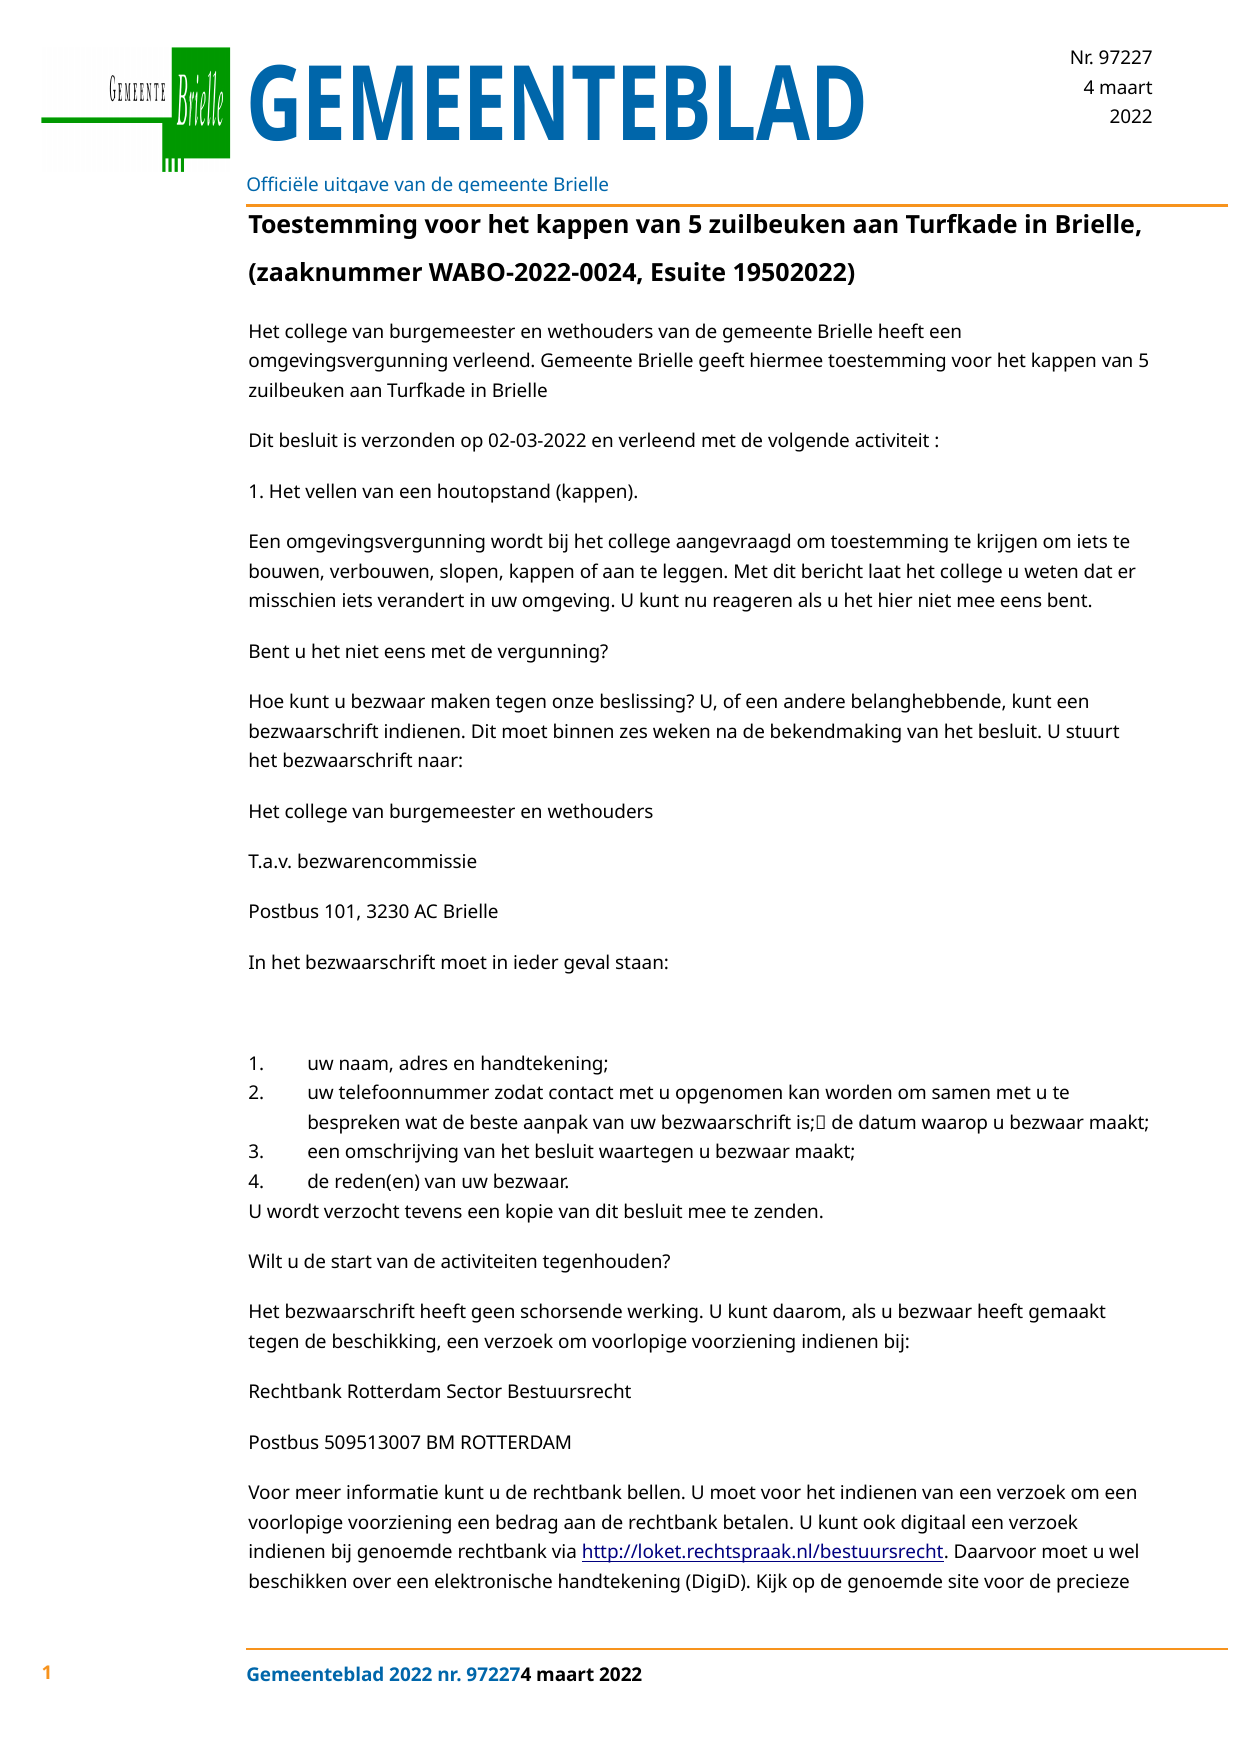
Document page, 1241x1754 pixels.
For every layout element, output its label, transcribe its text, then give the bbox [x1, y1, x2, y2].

text Postbus 101, 3230 AC Brielle [248, 899, 1152, 924]
text Rechtbank Rotterdam Sector Bestuursrecht [248, 1379, 1152, 1404]
text Het bezwaarschrift heeft geen schorsende werking. U kunt daarom, als u bezwaar heeft gemaakt tegen de beschikking, een verzoek om voorlopige voorziening indienen bij: [248, 1299, 1152, 1354]
text Het college van burgemeester en wethouders [248, 798, 1152, 824]
text U wordt verzocht tevens een kopie van dit besluit mee te zenden. [248, 1198, 1152, 1224]
picture [41, 47, 231, 172]
list uw telefoonnummer zodat contact met u opgenomen kan worden om samen met u te bespreken wat de beste aanpak van uw bezwaarschrift is; de datum waarop u bezwaar maakt; [248, 1079, 1152, 1135]
text Dit besluit is verzonden op 02-03-2022 en verleend met de volgende activiteit : [248, 427, 1152, 453]
text Het college van burgemeester en wethouders van de gemeente Brielle heeft een omgevingsvergunning verleend. Gemeente Brielle geeft hiermee toestemming voor het kappen van 5 zuilbeuken aan Turfkade in Brielle [248, 318, 1152, 403]
text Toestemming voor het kappen van 5 zuilbeuken aan Turfkade in Brielle, (zaaknummer WABO-2022-0024, Esuite 19502022) [248, 207, 1152, 288]
text Postbus 509513007 BM ROTTERDAM [248, 1429, 1152, 1455]
text In het bezwaarschrift moet in ieder geval staan: [248, 949, 1152, 975]
text Hoe kunt u bezwaar maken tegen onze beslissing? U, of een andere belanghebbende, kunt een bezwaarschrift indienen. Dit moet binnen zes weken na de bekendmaking van het besluit. U stuurt het bezwaarschrift naar: [248, 688, 1152, 773]
text Een omgevingsvergunning wordt bij het college aangevraagd om toestemming te krijgen om iets te bouwen, verbouwen, slopen, kappen of aan te leggen. Met dit bericht laat het college u weten dat er misschien iets verandert in uw omgeving. U kunt nu reageren als u het hier niet mee eens bent. [248, 528, 1152, 613]
text Wilt u de start van de activiteiten tegenhouden? [248, 1248, 1152, 1274]
text T.a.v. bezwarencommissie [248, 848, 1152, 874]
list de reden(en) van uw bezwaar. [248, 1168, 1152, 1194]
text Bent u het niet eens met de vergunning? [248, 638, 1152, 664]
list uw naam, adres en handtekening; [248, 1050, 1152, 1076]
text 1. Het vellen van een houtopstand (kappen). [248, 478, 1152, 504]
text Voor meer informatie kunt u de rechtbank bellen. U moet voor het indienen van een verzoek om een voorlopige voorziening een bedrag aan de rechtbank betalen. U kunt ook digitaal een verzoek indienen bij genoemde rechtbank via http://loket.rechtspraak.nl/bestuursrecht. Daarvoor moet u wel beschikken over een elektronische handtekening (DigiD). Kijk op de genoemde site voor de precieze [248, 1479, 1152, 1594]
list een omschrijving van het besluit waartegen u bezwaar maakt; [248, 1139, 1152, 1164]
